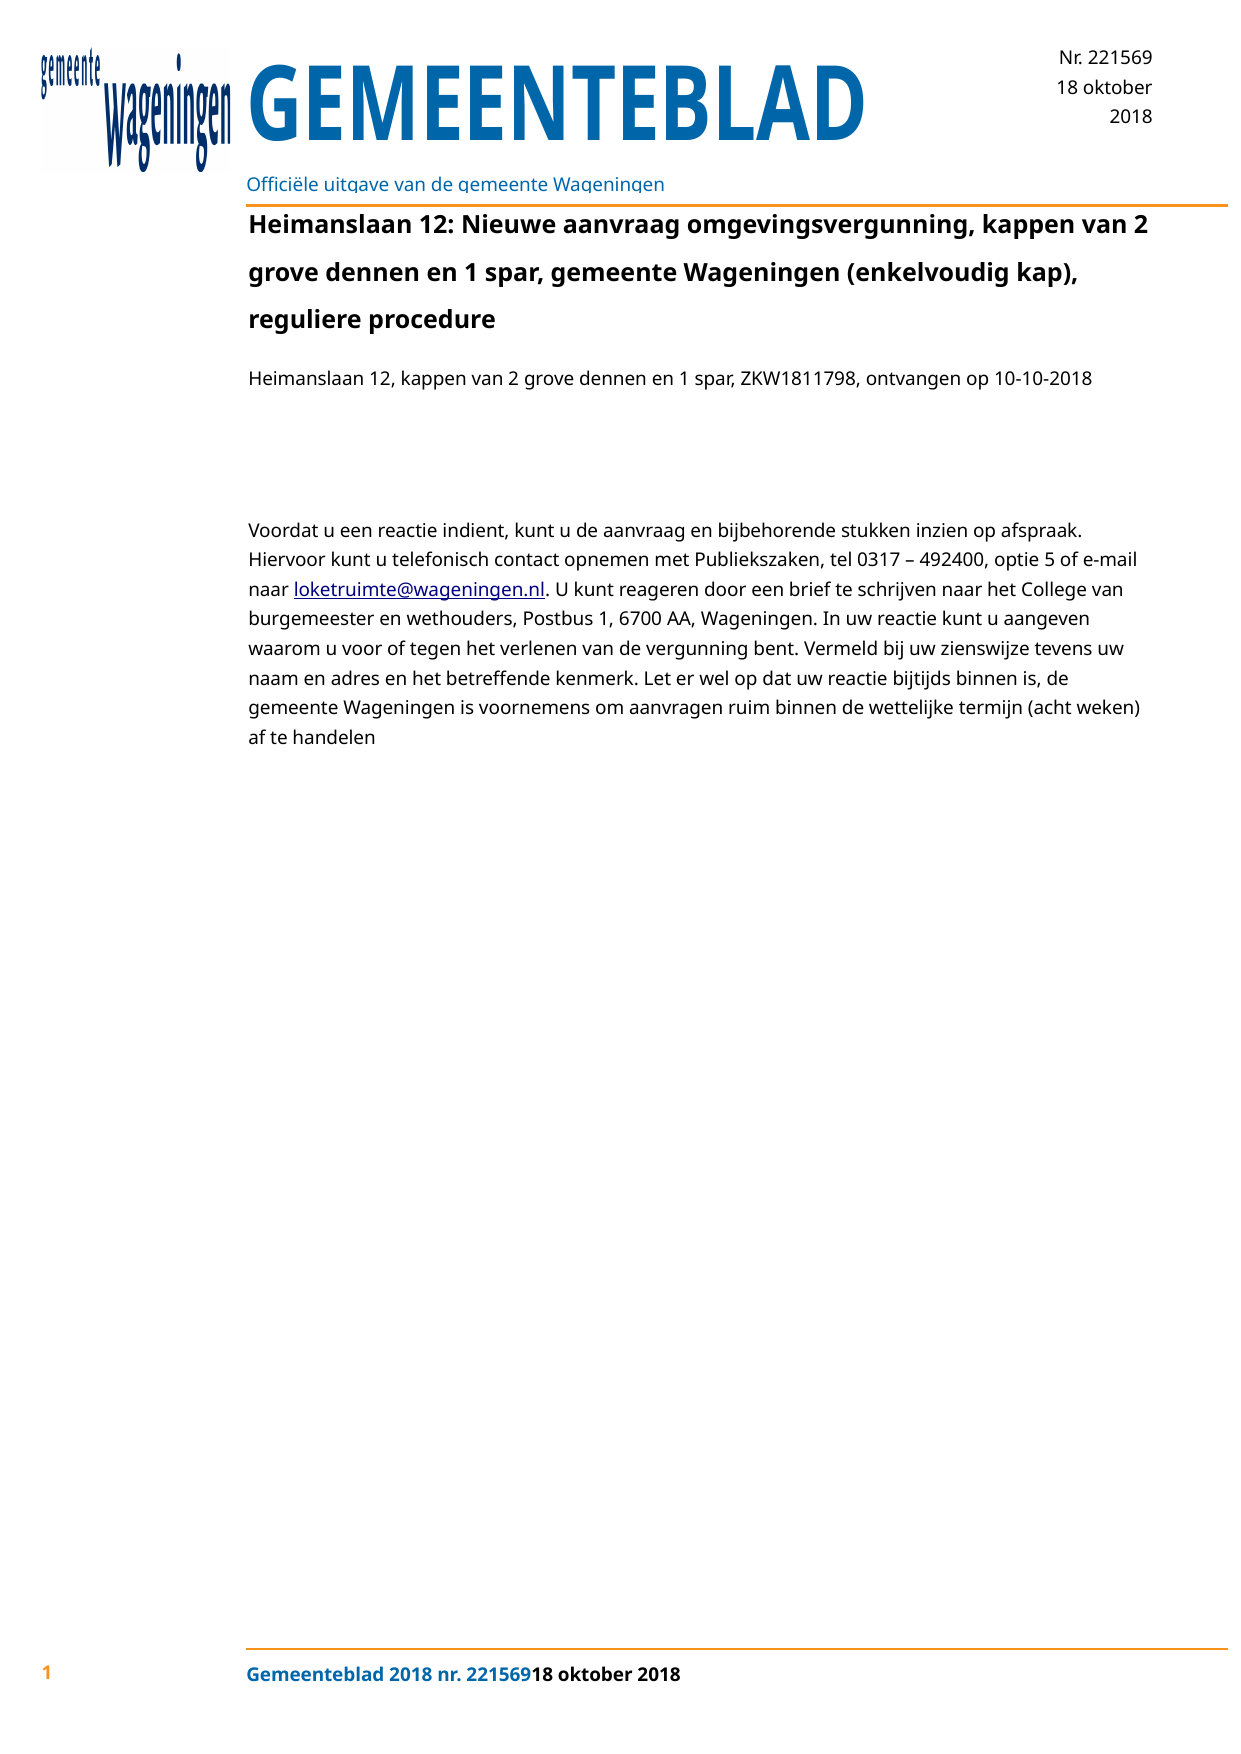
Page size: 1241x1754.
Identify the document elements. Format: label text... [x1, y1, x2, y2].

text Heimanslaan 12: Nieuwe aanvraag omgevingsvergunning, kappen van 2 grove dennen en 1 spar, gemeente Wageningen (enkelvoudig kap), reguliere procedure [248, 207, 1152, 336]
text Voordat u een reactie indient, kunt u de aanvraag en bijbehorende stukken inzien op afspraak. Hiervoor kunt u telefonisch contact opnemen met Publiekszaken, tel 0317 – 492400, optie 5 of e-mail naar loketruimte@wageningen.nl. U kunt reageren door een brief te schrijven naar het College van burgemeester en wethouders, Postbus 1, 6700 AA, Wageningen. In uw reactie kunt u aangeven waarom u voor of tegen het verlenen van de vergunning bent. Vermeld bij uw zienswijze tevens uw naam en adres en het betreffende kenmerk. Let er wel op dat uw reactie bijtijds binnen is, de gemeente Wageningen is voornemens om aanvragen ruim binnen de wettelijke termijn (acht weken) af te handelen [248, 517, 1152, 749]
picture [41, 47, 231, 172]
text Heimanslaan 12, kappen van 2 grove dennen en 1 spar, ZKW1811798, ontvangen op 10-10-2018 [248, 366, 1152, 391]
